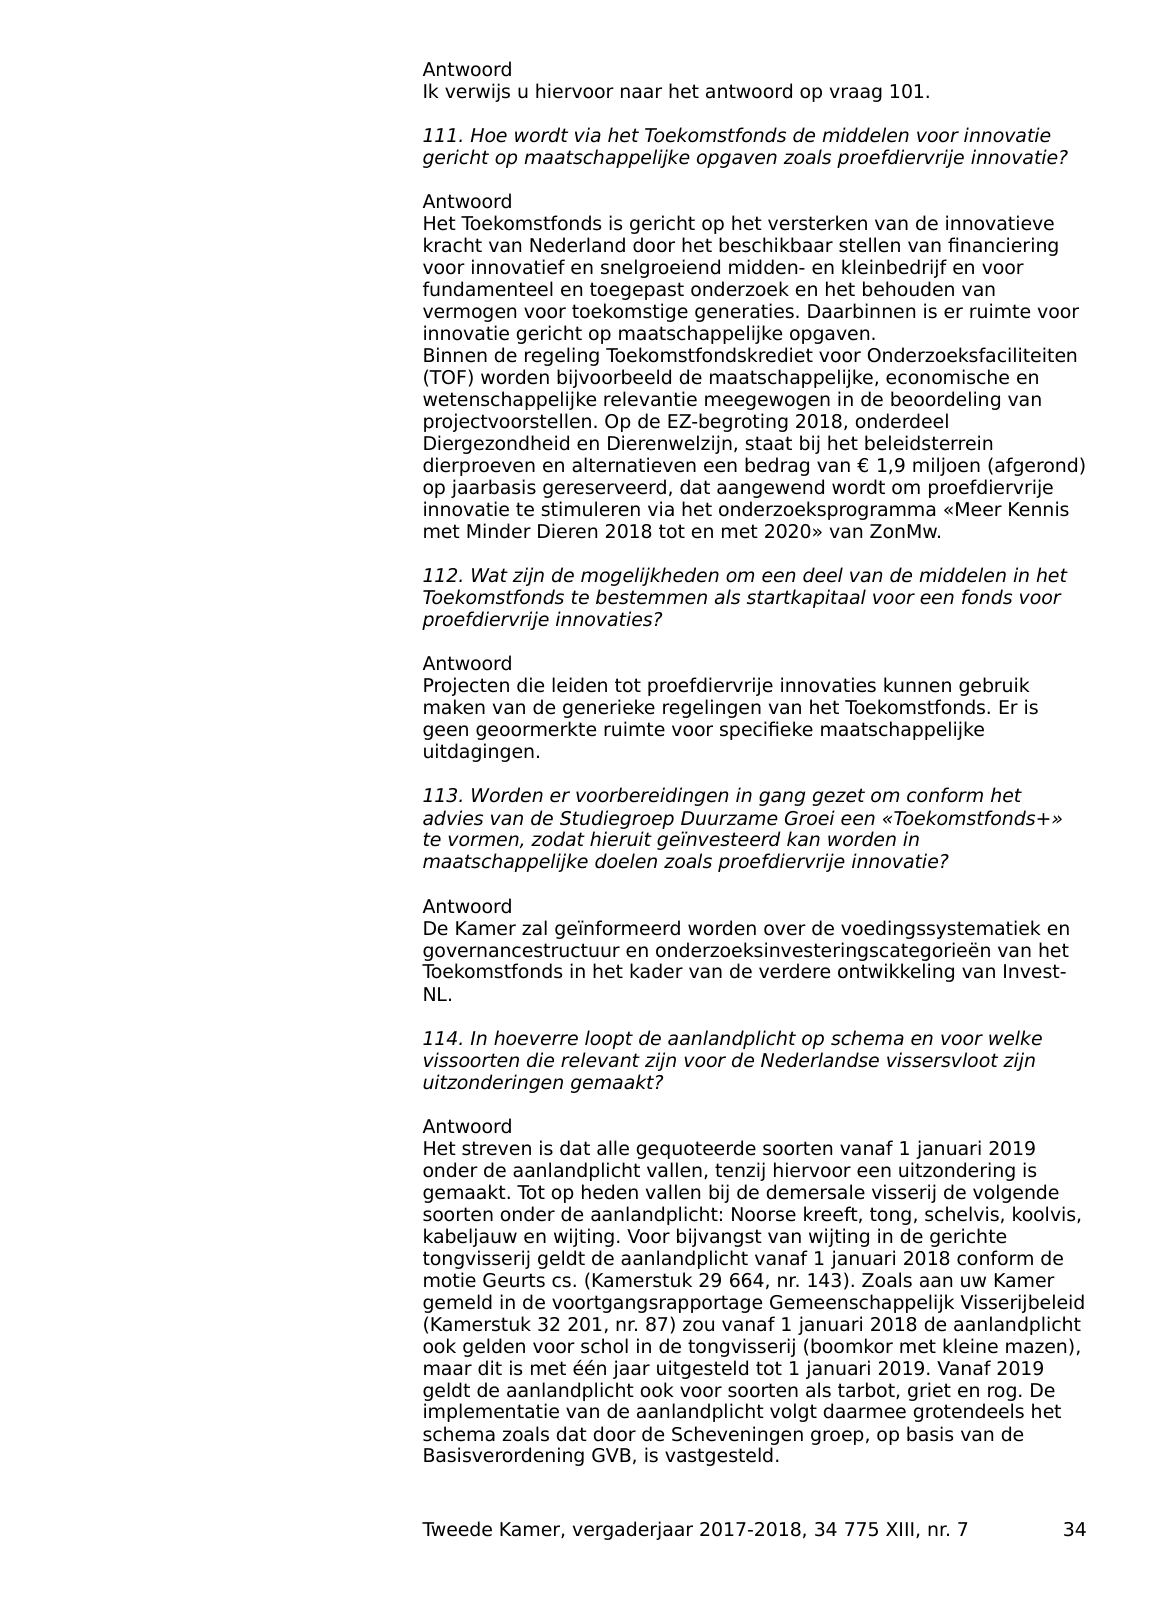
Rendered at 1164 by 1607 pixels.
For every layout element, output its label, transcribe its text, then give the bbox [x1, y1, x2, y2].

text 114. In hoeverre loopt de aanlandplicht op schema en voor welke vissoorten die relevant zijn voor de Nederlandse vissersvloot zijn uitzonderingen gemaakt? [422, 1028, 1087, 1093]
text Antwoord [422, 896, 1087, 917]
text 113. Worden er voorbereidingen in gang gezet om conform het advies van de Studiegroep Duurzame Groei een «Toekomstfonds+» te vormen, zodat hieruit geïnvesteerd kan worden in maatschappelijke doelen zoals proefdiervrije innovatie? [422, 785, 1087, 873]
text Antwoord [422, 59, 1087, 81]
text Het streven is dat alle gequoteerde soorten vanaf 1 januari 2019 onder de aanlandplicht vallen, tenzij hiervoor een uitzondering is gemaakt. Tot op heden vallen bij de demersale visserij de volgende soorten onder de aanlandplicht: Noorse kreeft, tong, schelvis, koolvis, kabeljauw en wijting. Voor bijvangst van wijting in de gerichte tongvisserij geldt de aanlandplicht vanaf 1 januari 2018 conform de motie Geurts cs. (Kamerstuk 29 664, nr. 143). Zoals aan uw Kamer gemeld in de voortgangsrapportage Gemeenschappelijk Visserijbeleid (Kamerstuk 32 201, nr. 87) zou vanaf 1 januari 2018 de aanlandplicht ook gelden voor schol in de tongvisserij (boomkor met kleine mazen), maar dit is met één jaar uitgesteld tot 1 januari 2019. Vanaf 2019 geldt de aanlandplicht ook voor soorten als tarbot, griet en rog. De implementatie van de aanlandplicht volgt daarmee grotendeels het schema zoals dat door de Scheveningen groep, op basis van de Basisverordening GVB, is vastgesteld. [422, 1138, 1087, 1467]
text Projecten die leiden tot proefdiervrije innovaties kunnen gebruik maken van de generieke regelingen van het Toekomstfonds. Er is geen geoormerkte ruimte voor specifieke maatschappelijke uitdagingen. [422, 675, 1087, 763]
text 112. Wat zijn de mogelijkheden om een deel van de middelen in het Toekomstfonds te bestemmen als startkapitaal voor een fonds voor proefdiervrije innovaties? [422, 565, 1087, 631]
text De Kamer zal geïnformeerd worden over de voedingssystematiek en governancestructuur en onderzoeksinvesteringscategorieën van het Toekomstfonds in het kader van de verdere ontwikkeling van Invest-NL. [422, 917, 1087, 1005]
text 111. Hoe wordt via het Toekomstfonds de middelen voor innovatie gericht op maatschappelijke opgaven zoals proefdiervrije innovatie? [422, 125, 1087, 169]
text Antwoord [422, 191, 1087, 213]
text Ik verwijs u hiervoor naar het antwoord op vraag 101. [422, 81, 1087, 103]
text Het Toekomstfonds is gericht op het versterken van de innovatieve kracht van Nederland door het beschikbaar stellen van financiering voor innovatief en snelgroeiend midden- en kleinbedrijf en voor fundamenteel en toegepast onderzoek en het behouden van vermogen voor toekomstige generaties. Daarbinnen is er ruimte voor innovatie gericht op maatschappelijke opgaven. [422, 213, 1087, 345]
text Binnen de regeling Toekomstfondskrediet voor Onderzoeksfaciliteiten (TOF) worden bijvoorbeeld de maatschappelijke, economische en wetenschappelijke relevantie meegewogen in de beoordeling van projectvoorstellen. Op de EZ-begroting 2018, onderdeel Diergezondheid en Dierenwelzijn, staat bij het beleidsterrein dierproeven en alternatieven een bedrag van € 1,9 miljoen (afgerond) op jaarbasis gereserveerd, dat aangewend wordt om proefdiervrije innovatie te stimuleren via het onderzoeksprogramma «Meer Kennis met Minder Dieren 2018 tot en met 2020» van ZonMw. [422, 345, 1087, 543]
text Antwoord [422, 1116, 1087, 1138]
text Antwoord [422, 653, 1087, 675]
